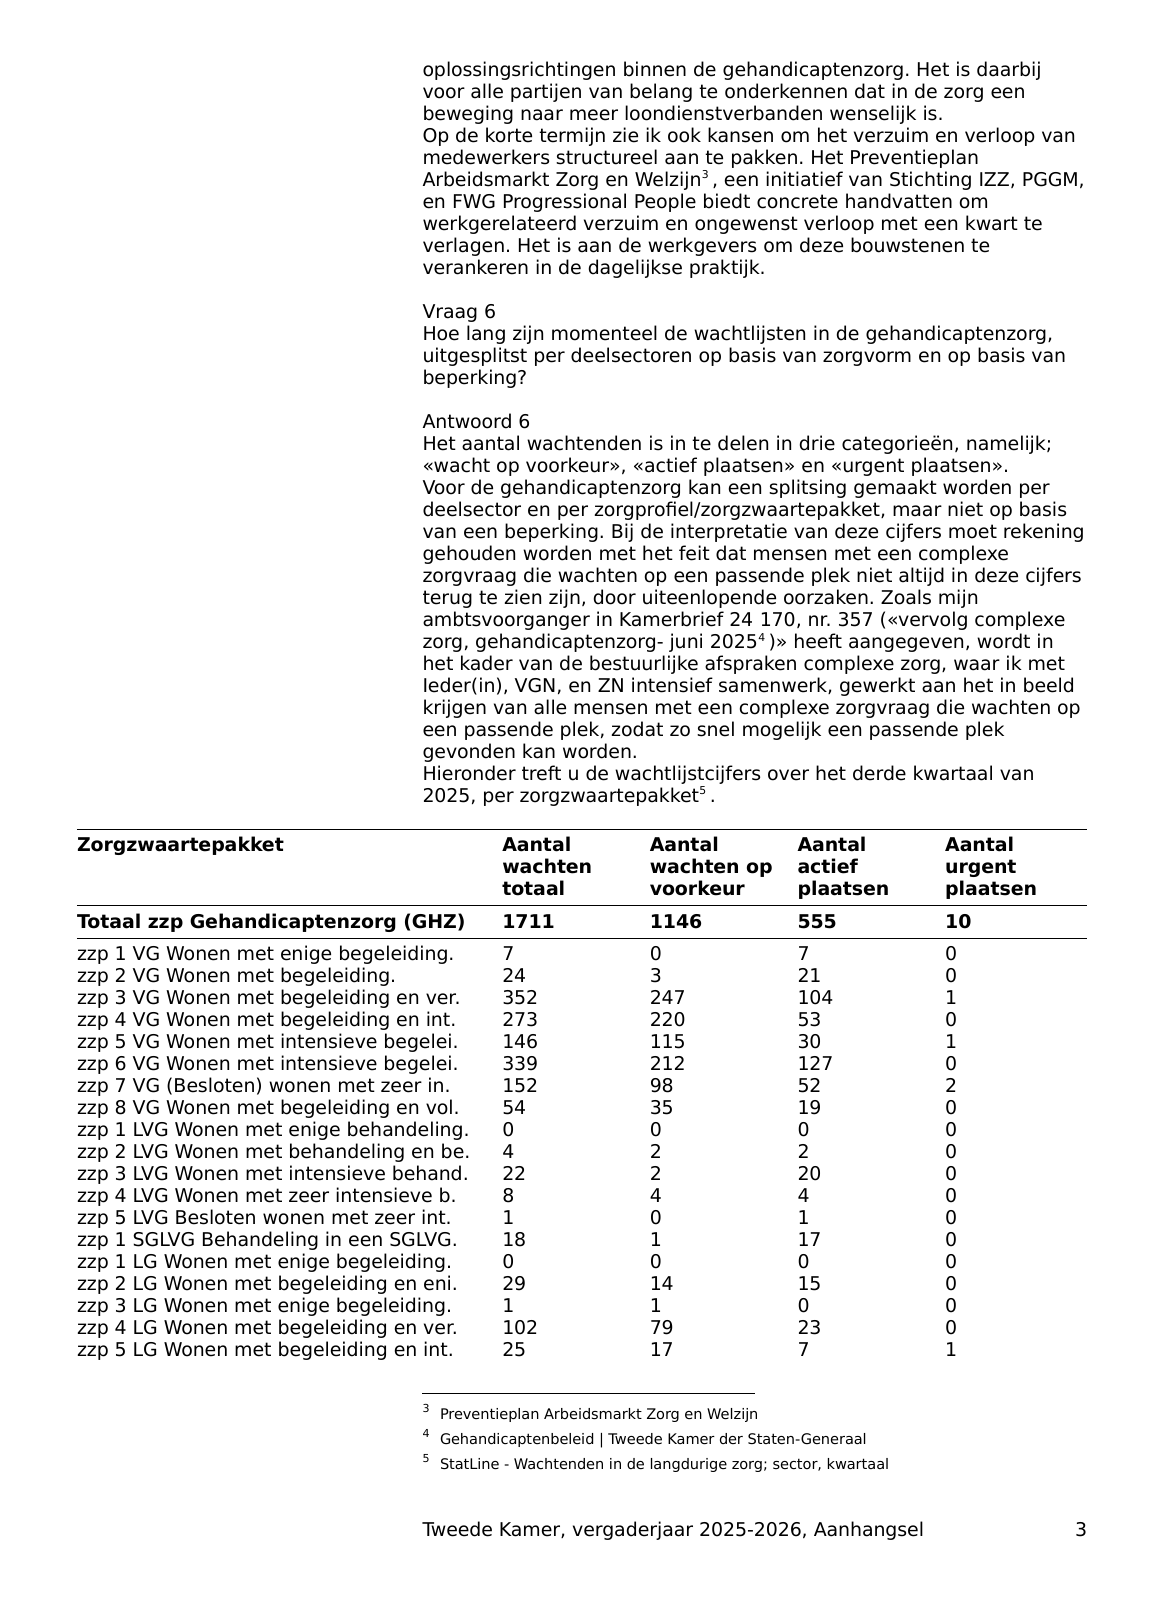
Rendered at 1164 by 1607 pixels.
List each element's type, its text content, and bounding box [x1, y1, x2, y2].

table_cell 35 [644, 1097, 791, 1119]
table_cell 152 [496, 1075, 644, 1097]
table_cell 4 [791, 1185, 939, 1207]
table_cell 0 [939, 1317, 1087, 1339]
table_cell 1 [939, 1339, 1087, 1361]
table_cell zzp 8 VG Wonen met begeleiding en vol. [77, 1097, 496, 1119]
table_cell 21 [791, 965, 939, 987]
table_cell zzp 5 LG Wonen met begeleiding en int. [77, 1339, 496, 1361]
table_cell zzp 4 LG Wonen met begeleiding en ver. [77, 1317, 496, 1339]
table_cell 555 [791, 906, 939, 937]
table_cell 146 [496, 1031, 644, 1053]
table_cell zzp 4 VG Wonen met begeleiding en int. [77, 1009, 496, 1031]
table_cell 0 [939, 1009, 1087, 1031]
table_cell 104 [791, 987, 939, 1009]
table_cell 25 [496, 1339, 644, 1361]
text Het aantal wachtenden is in te delen in drie categorieën, namelijk; «wacht op voorkeur», «actief plaatsen» en «urgent plaatsen». [422, 433, 1087, 477]
table_cell 17 [644, 1339, 791, 1361]
text StatLine - Wachtenden in de langdurige zorg; sector, kwartaal [422, 1452, 1087, 1474]
table_cell 1 [939, 1031, 1087, 1053]
table_cell zzp 5 LVG Besloten wonen met zeer int. [77, 1207, 496, 1229]
table_header Aantal urgent plaatsen [939, 830, 1087, 905]
table_cell 0 [939, 1119, 1087, 1141]
text Hoe lang zijn momenteel de wachtlijsten in de gehandicaptenzorg, uitgesplitst per deelsectoren op basis van zorgvorm en op basis van beperking? [422, 323, 1087, 389]
table_cell 220 [644, 1009, 791, 1031]
table_cell 4 [644, 1185, 791, 1207]
table_cell 3 [644, 965, 791, 987]
table_cell 1 [644, 1295, 791, 1317]
table_cell 0 [939, 1097, 1087, 1119]
table_cell 7 [496, 939, 644, 965]
table_cell 0 [939, 1141, 1087, 1163]
table_cell 24 [496, 965, 644, 987]
table_cell 19 [791, 1097, 939, 1119]
table_cell zzp 4 LVG Wonen met zeer intensieve b. [77, 1185, 496, 1207]
table_cell 17 [791, 1229, 939, 1251]
table_cell 0 [644, 1119, 791, 1141]
table_cell zzp 5 VG Wonen met intensieve begelei. [77, 1031, 496, 1053]
table_cell 0 [939, 1251, 1087, 1273]
table_cell 0 [939, 1295, 1087, 1317]
table_cell zzp 3 VG Wonen met begeleiding en ver. [77, 987, 496, 1009]
text Vraag 6 [422, 301, 1087, 323]
table_cell 339 [496, 1053, 644, 1075]
text Preventieplan Arbeidsmarkt Zorg en Welzijn [422, 1402, 1087, 1424]
table_cell 1711 [496, 906, 644, 937]
table_cell 0 [939, 1163, 1087, 1185]
table_cell 102 [496, 1317, 644, 1339]
table_cell 0 [496, 1251, 644, 1273]
table_cell 0 [939, 1273, 1087, 1295]
table_cell zzp 1 SGLVG Behandeling in een SGLVG. [77, 1229, 496, 1251]
table_cell 0 [939, 965, 1087, 987]
table_cell 30 [791, 1031, 939, 1053]
table_cell 2 [644, 1163, 791, 1185]
table_cell 22 [496, 1163, 644, 1185]
table_cell 127 [791, 1053, 939, 1075]
table_cell 7 [791, 1339, 939, 1361]
table_cell zzp 2 LG Wonen met begeleiding en eni. [77, 1273, 496, 1295]
table_cell zzp 3 LG Wonen met enige begeleiding. [77, 1295, 496, 1317]
table_cell 1 [496, 1295, 644, 1317]
table_cell 0 [496, 1119, 644, 1141]
table_cell 247 [644, 987, 791, 1009]
table_cell 0 [791, 1295, 939, 1317]
table_cell 79 [644, 1317, 791, 1339]
table_cell 18 [496, 1229, 644, 1251]
table_cell 273 [496, 1009, 644, 1031]
table_cell 1 [939, 987, 1087, 1009]
table_cell 0 [791, 1119, 939, 1141]
table_cell 52 [791, 1075, 939, 1097]
table_cell 0 [939, 1053, 1087, 1075]
table_cell 4 [496, 1141, 644, 1163]
text Hieronder treft u de wachtlijstcijfers over het derde kwartaal van 2025, per zorgzwaartepakket. [422, 763, 1087, 807]
table_cell zzp 2 LVG Wonen met behandeling en be. [77, 1141, 496, 1163]
table_cell 53 [791, 1009, 939, 1031]
table_cell 0 [644, 1251, 791, 1273]
table_header Zorgzwaartepakket [77, 830, 496, 905]
table_cell 115 [644, 1031, 791, 1053]
text oplossingsrichtingen binnen de gehandicaptenzorg. Het is daarbij voor alle partijen van belang te onderkennen dat in de zorg een beweging naar meer loondienstverbanden wenselijk is. [422, 59, 1087, 125]
table_cell 10 [939, 906, 1087, 937]
table_cell 29 [496, 1273, 644, 1295]
table_cell 98 [644, 1075, 791, 1097]
table_cell 0 [939, 1207, 1087, 1229]
table_cell 0 [939, 939, 1087, 965]
table_cell 1 [496, 1207, 644, 1229]
table_cell zzp 1 VG Wonen met enige begeleiding. [77, 939, 496, 965]
table_cell zzp 6 VG Wonen met intensieve begelei. [77, 1053, 496, 1075]
table_header Aantal wachten op voorkeur [644, 830, 791, 905]
table_cell 352 [496, 987, 644, 1009]
text Gehandicaptenbeleid | Tweede Kamer der Staten-Generaal [422, 1427, 1087, 1449]
table_cell zzp 7 VG (Besloten) wonen met zeer in. [77, 1075, 496, 1097]
table_cell 212 [644, 1053, 791, 1075]
text Antwoord 6 [422, 411, 1087, 433]
table_header Aantal actief plaatsen [791, 830, 939, 905]
table_cell 1146 [644, 906, 791, 937]
table_cell 0 [644, 1207, 791, 1229]
table_cell 15 [791, 1273, 939, 1295]
table_cell 0 [791, 1251, 939, 1273]
table_cell 1 [791, 1207, 939, 1229]
table_cell zzp 1 LVG Wonen met enige behandeling. [77, 1119, 496, 1141]
table_header Aantal wachten totaal [496, 830, 644, 905]
table_cell 2 [939, 1075, 1087, 1097]
table_cell Totaal zzp Gehandicaptenzorg (GHZ) [77, 906, 496, 937]
table_cell 2 [791, 1141, 939, 1163]
table_cell 8 [496, 1185, 644, 1207]
table_cell 23 [791, 1317, 939, 1339]
table_cell 0 [939, 1185, 1087, 1207]
table_cell 14 [644, 1273, 791, 1295]
text Op de korte termijn zie ik ook kansen om het verzuim en verloop van medewerkers structureel aan te pakken. Het Preventieplan Arbeidsmarkt Zorg en Welzijn, een initiatief van Stichting IZZ, PGGM, en FWG Progressional People biedt concrete handvatten om werkgerelateerd verzuim en ongewenst verloop met een kwart te verlagen. Het is aan de werkgevers om deze bouwstenen te verankeren in de dagelijkse praktijk. [422, 125, 1087, 279]
table_cell 20 [791, 1163, 939, 1185]
table_cell 54 [496, 1097, 644, 1119]
text Voor de gehandicaptenzorg kan een splitsing gemaakt worden per deelsector en per zorgprofiel/zorgzwaartepakket, maar niet op basis van een beperking. Bij de interpretatie van deze cijfers moet rekening gehouden worden met het feit dat mensen met een complexe zorgvraag die wachten op een passende plek niet altijd in deze cijfers terug te zien zijn, door uiteenlopende oorzaken. Zoals mijn ambtsvoorganger in Kamerbrief 24 170, nr. 357 («vervolg complexe zorg, gehandicaptenzorg- juni 2025)» heeft aangegeven, wordt in het kader van de bestuurlijke afspraken complexe zorg, waar ik met Ieder(in), VGN, en ZN intensief samenwerk, gewerkt aan het in beeld krijgen van alle mensen met een complexe zorgvraag die wachten op een passende plek, zodat zo snel mogelijk een passende plek gevonden kan worden. [422, 477, 1087, 763]
table_cell 0 [644, 939, 791, 965]
table_cell 0 [939, 1229, 1087, 1251]
table_cell 2 [644, 1141, 791, 1163]
table_cell 1 [644, 1229, 791, 1251]
table_cell zzp 3 LVG Wonen met intensieve behand. [77, 1163, 496, 1185]
table_cell zzp 1 LG Wonen met enige begeleiding. [77, 1251, 496, 1273]
table_cell 7 [791, 939, 939, 965]
table_cell zzp 2 VG Wonen met begeleiding. [77, 965, 496, 987]
